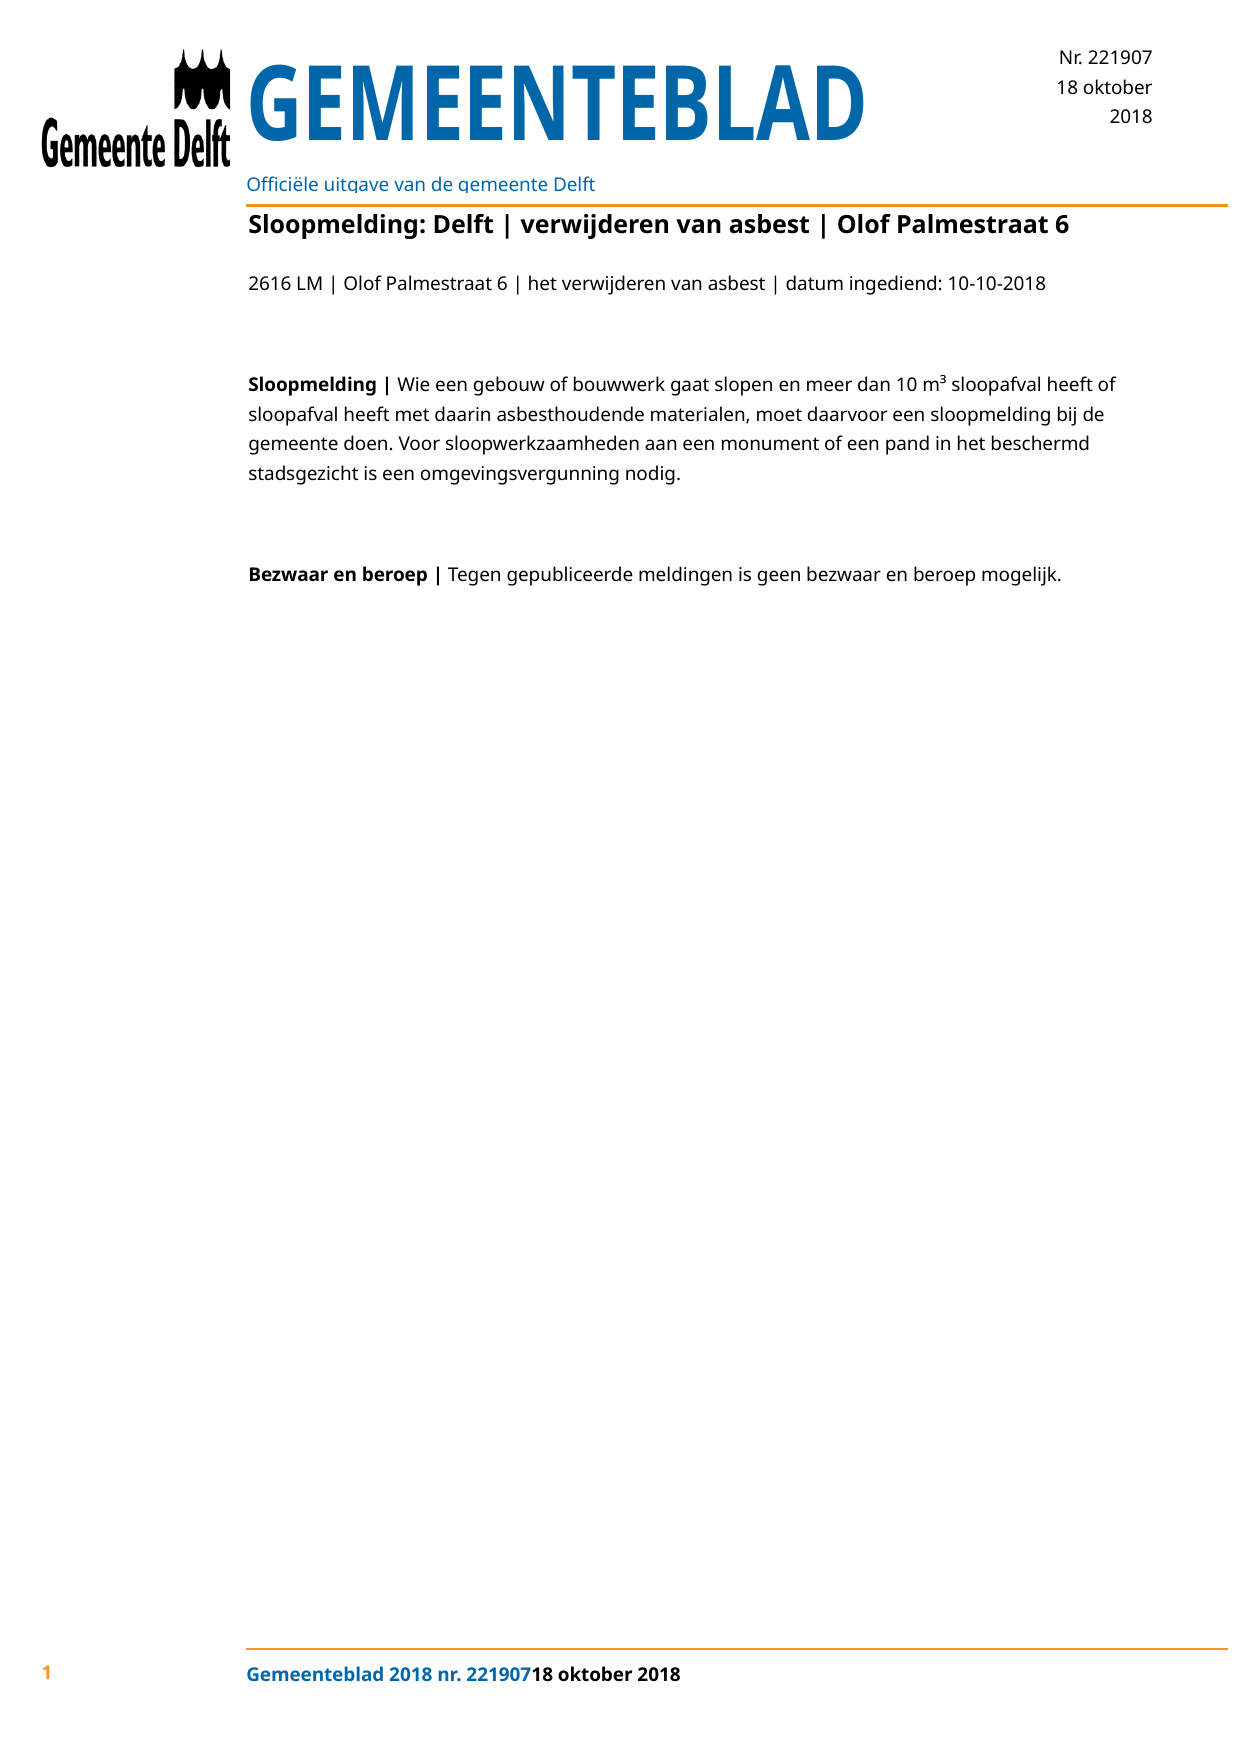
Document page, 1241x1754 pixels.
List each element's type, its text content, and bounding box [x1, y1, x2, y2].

picture [41, 47, 231, 172]
text Sloopmelding | Wie een gebouw of bouwwerk gaat slopen en meer dan 10 m³ sloopafval heeft of sloopafval heeft met daarin asbesthoudende materialen, moet daarvoor een sloopmelding bij de gemeente doen. Voor sloopwerkzaamheden aan een monument of een pand in het beschermd stadsgezicht is een omgevingsvergunning nodig. [248, 371, 1152, 486]
text Bezwaar en beroep | Tegen gepubliceerde meldingen is geen bezwaar en beroep mogelijk. [248, 561, 1152, 586]
text 2616 LM | Olof Palmestraat 6 | het verwijderen van asbest | datum ingediend: 10-10-2018 [248, 270, 1152, 296]
text Sloopmelding: Delft | verwijderen van asbest | Olof Palmestraat 6 [248, 207, 1152, 241]
